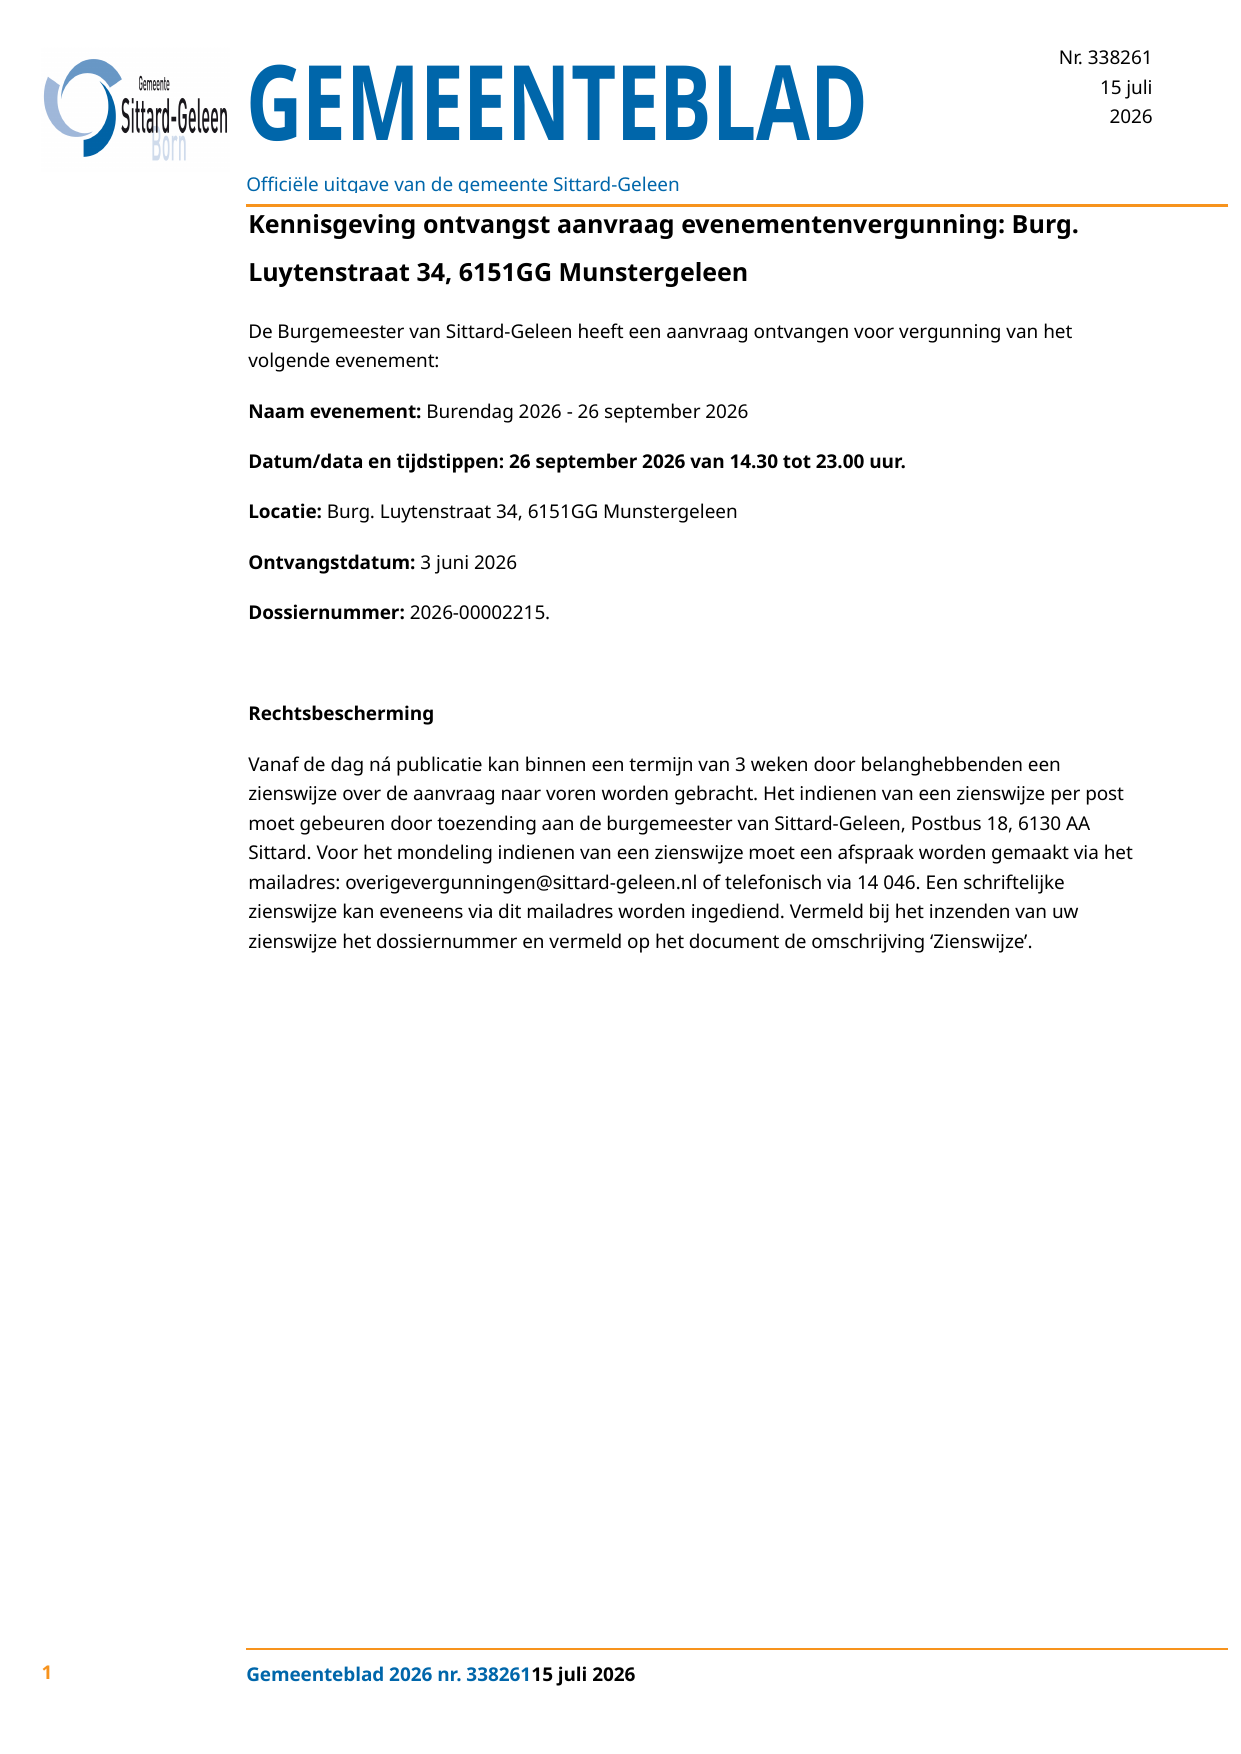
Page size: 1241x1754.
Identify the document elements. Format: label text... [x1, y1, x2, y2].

text Rechtsbescherming [248, 700, 1152, 726]
text Dossiernummer: 2026-00002215. [248, 599, 1152, 625]
picture [41, 47, 231, 172]
text Ontvangstdatum: 3 juni 2026 [248, 549, 1152, 575]
text De Burgemeester van Sittard-Geleen heeft een aanvraag ontvangen voor vergunning van het volgende evenement: [248, 318, 1152, 373]
text Locatie: Burg. Luytenstraat 34, 6151GG Munstergeleen [248, 499, 1152, 524]
text Naam evenement: Burendag 2026 - 26 september 2026 [248, 398, 1152, 424]
text Datum/data en tijdstippen: 26 september 2026 van 14.30 tot 23.00 uur. [248, 448, 1152, 474]
text Vanaf de dag ná publicatie kan binnen een termijn van 3 weken door belanghebbenden een zienswijze over de aanvraag naar voren worden gebracht. Het indienen van een zienswijze per post moet gebeuren door toezending aan de burgemeester van Sittard-Geleen, Postbus 18, 6130 AA Sittard. Voor het mondeling indienen van een zienswijze moet een afspraak worden gemaakt via het mailadres: overigevergunningen@sittard-geleen.nl of telefonisch via 14 046. Een schriftelijke zienswijze kan eveneens via dit mailadres worden ingediend. Vermeld bij het inzenden van uw zienswijze het dossiernummer en vermeld op het document de omschrijving ‘Zienswijze’. [248, 751, 1152, 954]
text Kennisgeving ontvangst aanvraag evenementenvergunning: Burg. Luytenstraat 34, 6151GG Munstergeleen [248, 207, 1152, 288]
